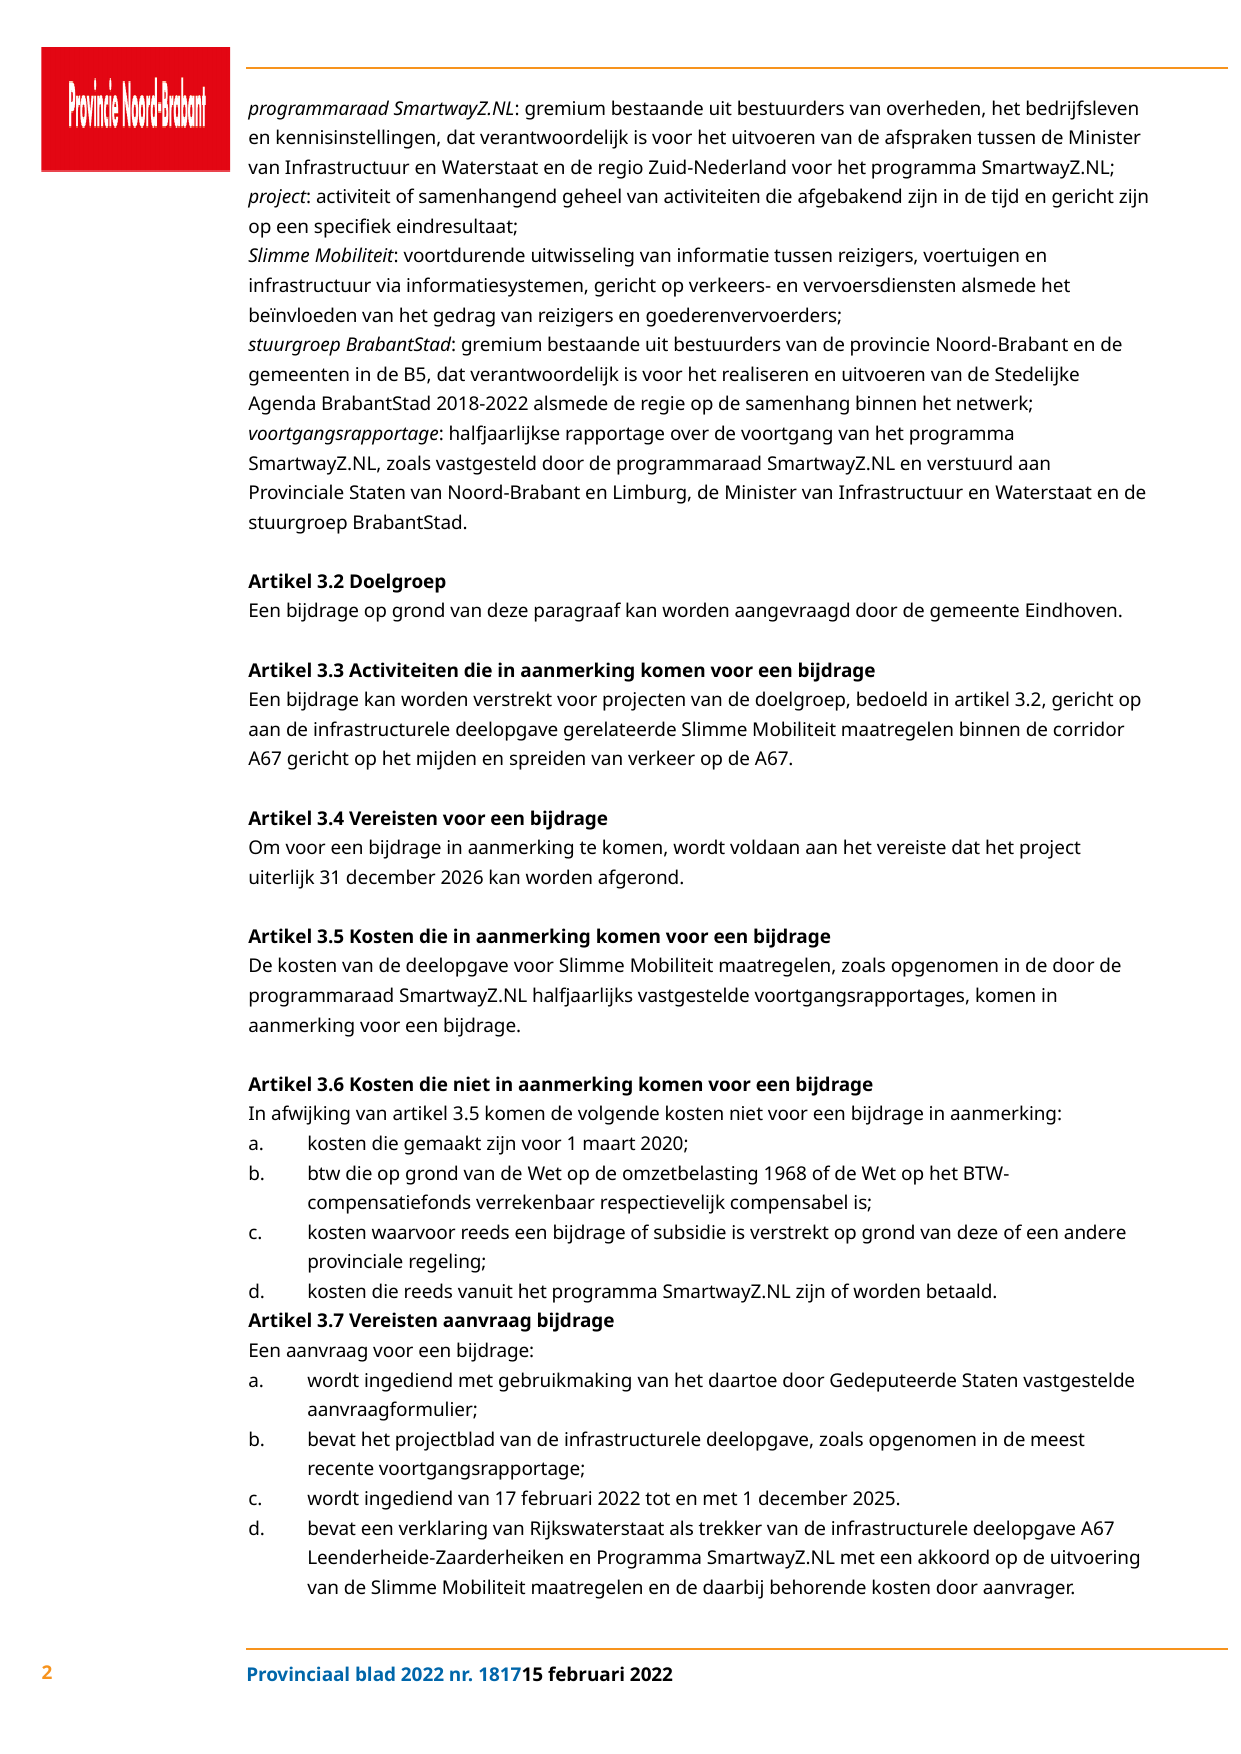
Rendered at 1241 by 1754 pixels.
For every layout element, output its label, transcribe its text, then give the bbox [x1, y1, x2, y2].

text In afwijking van artikel 3.5 komen de volgende kosten niet voor een bijdrage in aanmerking: [248, 1101, 1152, 1126]
text Artikel 3.5 Kosten die in aanmerking komen voor een bijdrage [248, 923, 1152, 949]
text project: activiteit of samenhangend geheel van activiteiten die afgebakend zijn in de tijd en gericht zijn op een specifiek eindresultaat; [248, 183, 1152, 239]
text Een bijdrage op grond van deze paragraaf kan worden aangevraagd door de gemeente Eindhoven. [248, 598, 1152, 623]
list bevat het projectblad van de infrastructurele deelopgave, zoals opgenomen in de meest recente voortgangsrapportage; [248, 1426, 1152, 1481]
text Artikel 3.2 Doelgroep [248, 568, 1152, 594]
text voortgangsrapportage: halfjaarlijkse rapportage over de voortgang van het programma SmartwayZ.NL, zoals vastgesteld door de programmaraad SmartwayZ.NL en verstuurd aan Provinciale Staten van Noord-Brabant en Limburg, de Minister van Infrastructuur en Waterstaat en de stuurgroep BrabantStad. [248, 420, 1152, 535]
list wordt ingediend van 17 februari 2022 tot en met 1 december 2025. [248, 1485, 1152, 1511]
text Artikel 3.7 Vereisten aanvraag bijdrage [248, 1308, 1152, 1333]
text programmaraad SmartwayZ.NL: gremium bestaande uit bestuurders van overheden, het bedrijfsleven en kennisinstellingen, dat verantwoordelijk is voor het uitvoeren van de afspraken tussen de Minister van Infrastructuur en Waterstaat en de regio Zuid-Nederland voor het programma SmartwayZ.NL; [248, 95, 1152, 180]
text Om voor een bijdrage in aanmerking te komen, wordt voldaan aan het vereiste dat het project uiterlijk 31 december 2026 kan worden afgerond. [248, 834, 1152, 890]
text Een aanvraag voor een bijdrage: [248, 1337, 1152, 1363]
text Artikel 3.4 Vereisten voor een bijdrage [248, 805, 1152, 831]
list kosten die reeds vanuit het programma SmartwayZ.NL zijn of worden betaald. [248, 1278, 1152, 1304]
text Artikel 3.3 Activiteiten die in aanmerking komen voor een bijdrage [248, 657, 1152, 683]
text Een bijdrage kan worden verstrekt voor projecten van de doelgroep, bedoeld in artikel 3.2, gericht op aan de infrastructurele deelopgave gerelateerde Slimme Mobiliteit maatregelen binnen de corridor A67 gericht op het mijden en spreiden van verkeer op de A67. [248, 686, 1152, 771]
list kosten waarvoor reeds een bijdrage of subsidie is verstrekt op grond van deze of een andere provinciale regeling; [248, 1219, 1152, 1274]
text De kosten van de deelopgave voor Slimme Mobiliteit maatregelen, zoals opgenomen in de door de programmaraad SmartwayZ.NL halfjaarlijks vastgestelde voortgangsrapportages, komen in aanmerking voor een bijdrage. [248, 953, 1152, 1038]
text Artikel 3.6 Kosten die niet in aanmerking komen voor een bijdrage [248, 1071, 1152, 1097]
text Slimme Mobiliteit: voortdurende uitwisseling van informatie tussen reizigers, voertuigen en infrastructuur via informatiesystemen, gericht op verkeers- en vervoersdiensten alsmede het beïnvloeden van het gedrag van reizigers en goederenvervoerders; [248, 243, 1152, 328]
list wordt ingediend met gebruikmaking van het daartoe door Gedeputeerde Staten vastgestelde aanvraagformulier; [248, 1367, 1152, 1422]
list kosten die gemaakt zijn voor 1 maart 2020; [248, 1130, 1152, 1156]
list btw die op grond van de Wet op de omzetbelasting 1968 of de Wet op het BTW-compensatiefonds verrekenbaar respectievelijk compensabel is; [248, 1160, 1152, 1215]
text stuurgroep BrabantStad: gremium bestaande uit bestuurders van de provincie Noord-Brabant en de gemeenten in de B5, dat verantwoordelijk is voor het realiseren en uitvoeren van de Stedelijke Agenda BrabantStad 2018-2022 alsmede de regie op de samenhang binnen het netwerk; [248, 331, 1152, 416]
list bevat een verklaring van Rijkswaterstaat als trekker van de infrastructurele deelopgave A67 Leenderheide-Zaarderheiken en Programma SmartwayZ.NL met een akkoord op de uitvoering van de Slimme Mobiliteit maatregelen en de daarbij behorende kosten door aanvrager. [248, 1515, 1152, 1600]
picture [41, 47, 231, 172]
